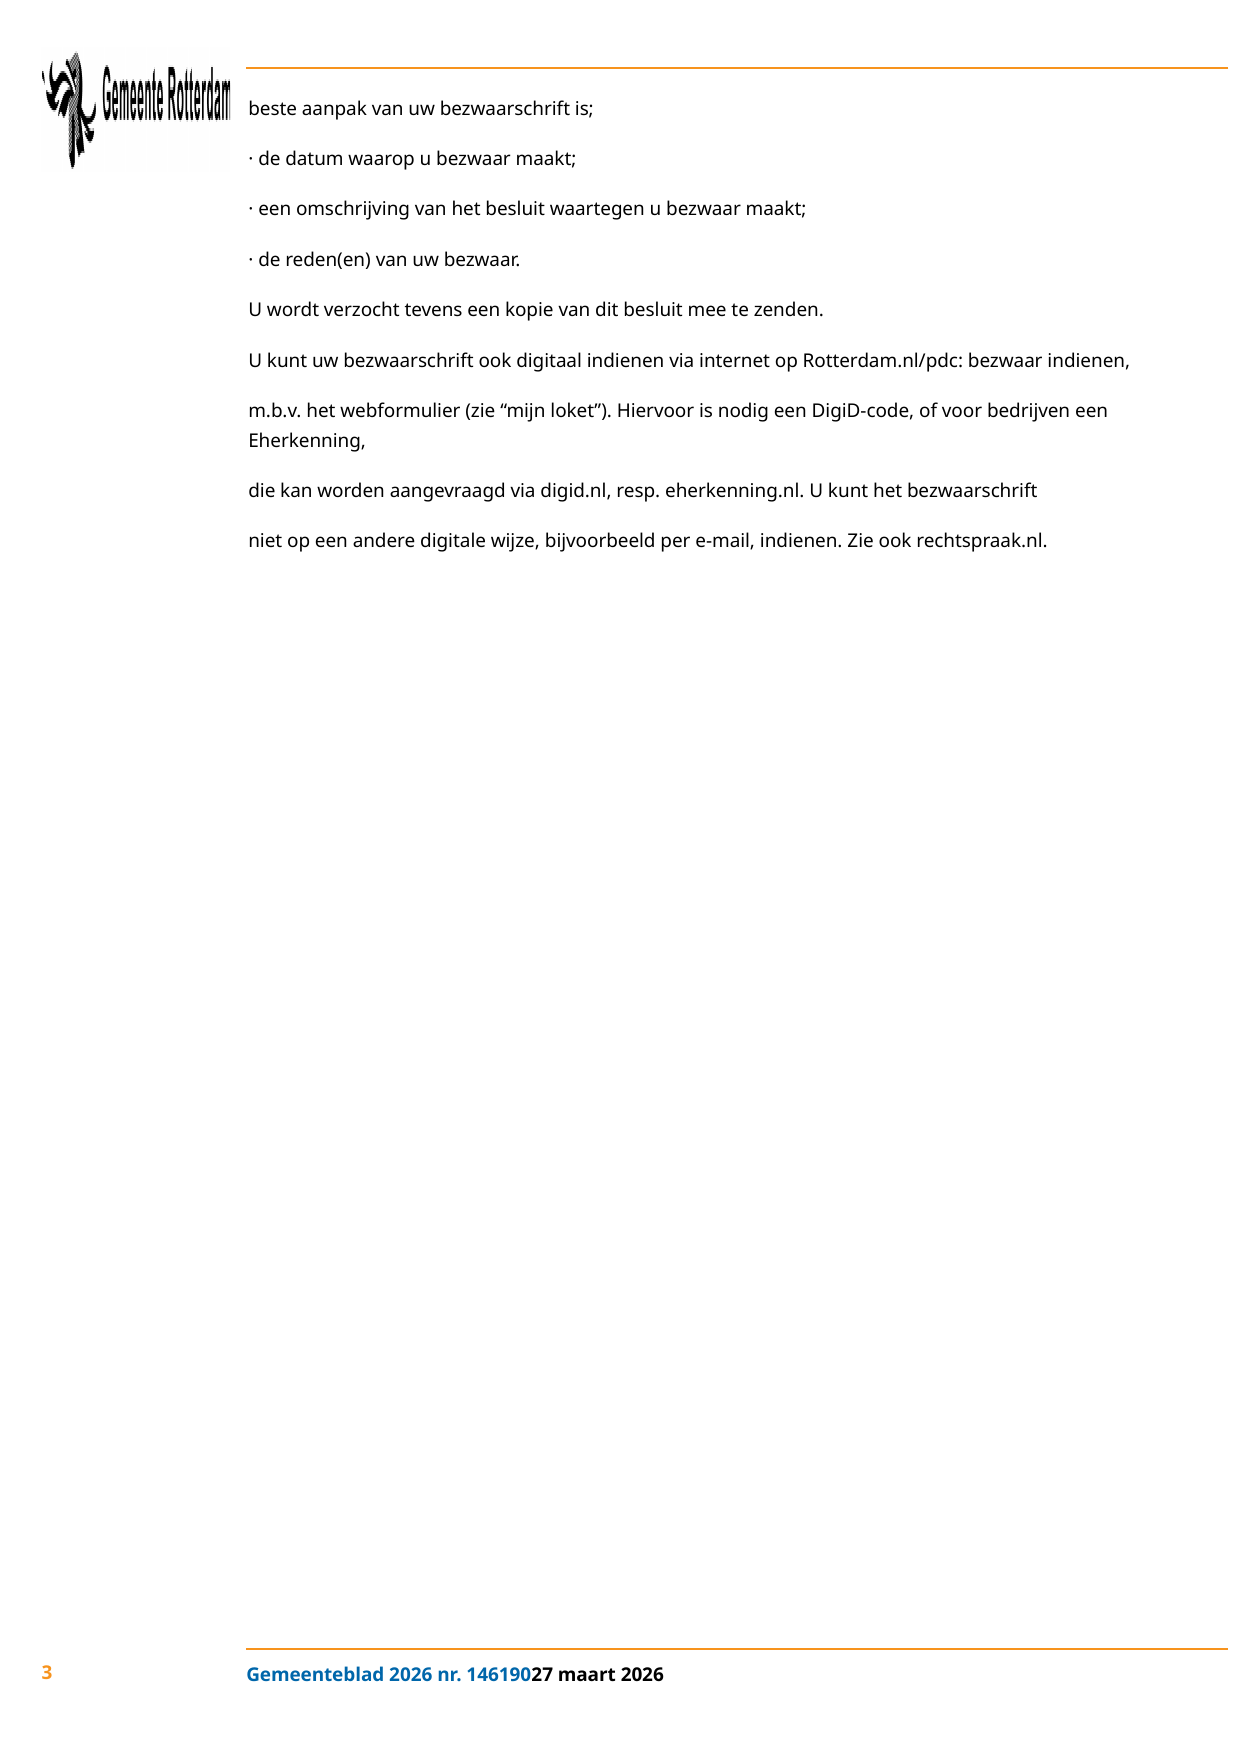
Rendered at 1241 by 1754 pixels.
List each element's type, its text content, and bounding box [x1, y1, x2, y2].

text niet op een andere digitale wijze, bijvoorbeeld per e-mail, indienen. Zie ook rechtspraak.nl. [248, 528, 1152, 553]
text U kunt uw bezwaarschrift ook digitaal indienen via internet op Rotterdam.nl/pdc: bezwaar indienen, [248, 347, 1152, 373]
picture [41, 47, 231, 172]
text U wordt verzocht tevens een kopie van dit besluit mee te zenden. [248, 296, 1152, 322]
text · een omschrijving van het besluit waartegen u bezwaar maakt; [248, 196, 1152, 221]
text · de reden(en) van uw bezwaar. [248, 246, 1152, 272]
text die kan worden aangevraagd via digid.nl, resp. eherkenning.nl. U kunt het bezwaarschrift [248, 477, 1152, 503]
text · de datum waarop u bezwaar maakt; [248, 145, 1152, 171]
text m.b.v. het webformulier (zie “mijn loket”). Hiervoor is nodig een DigiD-code, of voor bedrijven een Eherkenning, [248, 397, 1152, 453]
text beste aanpak van uw bezwaarschrift is; [248, 95, 1152, 121]
